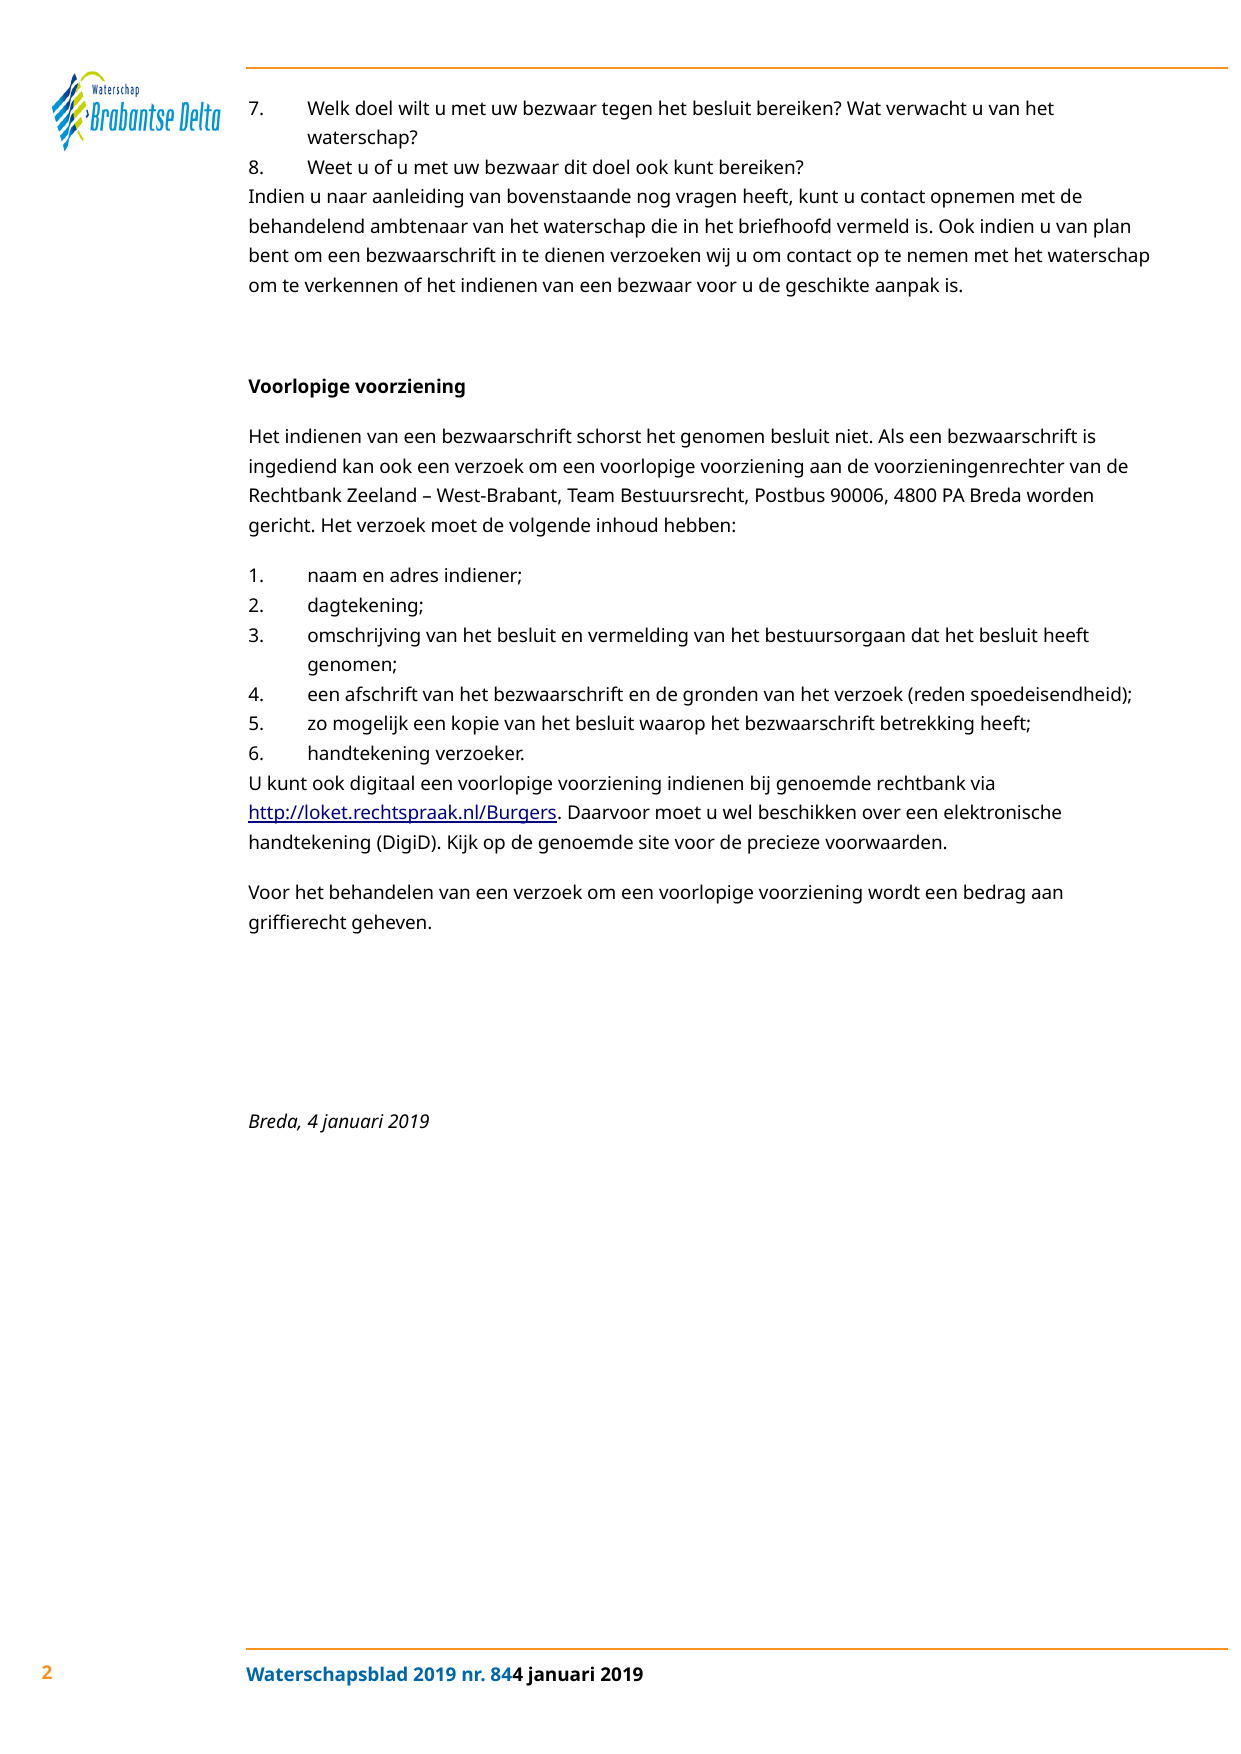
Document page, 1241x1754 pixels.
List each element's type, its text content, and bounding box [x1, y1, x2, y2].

list zo mogelijk een kopie van het besluit waarop het bezwaarschrift betrekking heeft; [248, 711, 1152, 736]
text Breda, 4 januari 2019 [248, 1108, 1152, 1134]
list dagtekening; [248, 592, 1152, 618]
list Weet u of u met uw bezwaar dit doel ook kunt bereiken? [248, 154, 1152, 180]
text U kunt ook digitaal een voorlopige voorziening indienen bij genoemde rechtbank via http://loket.rechtspraak.nl/Burgers. Daarvoor moet u wel beschikken over een elektronische handtekening (DigiD). Kijk op de genoemde site voor de precieze voorwaarden. [248, 770, 1152, 855]
text Voor het behandelen van een verzoek om een voorlopige voorziening wordt een bedrag aan griffierecht geheven. [248, 879, 1152, 935]
list handtekening verzoeker. [248, 740, 1152, 766]
text Het indienen van een bezwaarschrift schorst het genomen besluit niet. Als een bezwaarschrift is ingediend kan ook een verzoek om een voorlopige voorziening aan de voorzieningenrechter van de Rechtbank Zeeland – West-Brabant, Team Bestuursrecht, Postbus 90006, 4800 PA Breda worden gericht. Het verzoek moet de volgende inhoud hebben: [248, 423, 1152, 538]
text Voorlopige voorziening [248, 373, 1152, 399]
list een afschrift van het bezwaarschrift en de gronden van het verzoek (reden spoedeisendheid); [248, 681, 1152, 707]
list Welk doel wilt u met uw bezwaar tegen het besluit bereiken? Wat verwacht u van het waterschap? [248, 95, 1152, 150]
picture [41, 47, 231, 172]
list omschrijving van het besluit en vermelding van het bestuursorgaan dat het besluit heeft genomen; [248, 622, 1152, 677]
list naam en adres indiener; [248, 563, 1152, 588]
text Indien u naar aanleiding van bovenstaande nog vragen heeft, kunt u contact opnemen met de behandelend ambtenaar van het waterschap die in het briefhoofd vermeld is. Ook indien u van plan bent om een bezwaarschrift in te dienen verzoeken wij u om contact op te nemen met het waterschap om te verkennen of het indienen van een bezwaar voor u de geschikte aanpak is. [248, 183, 1152, 298]
